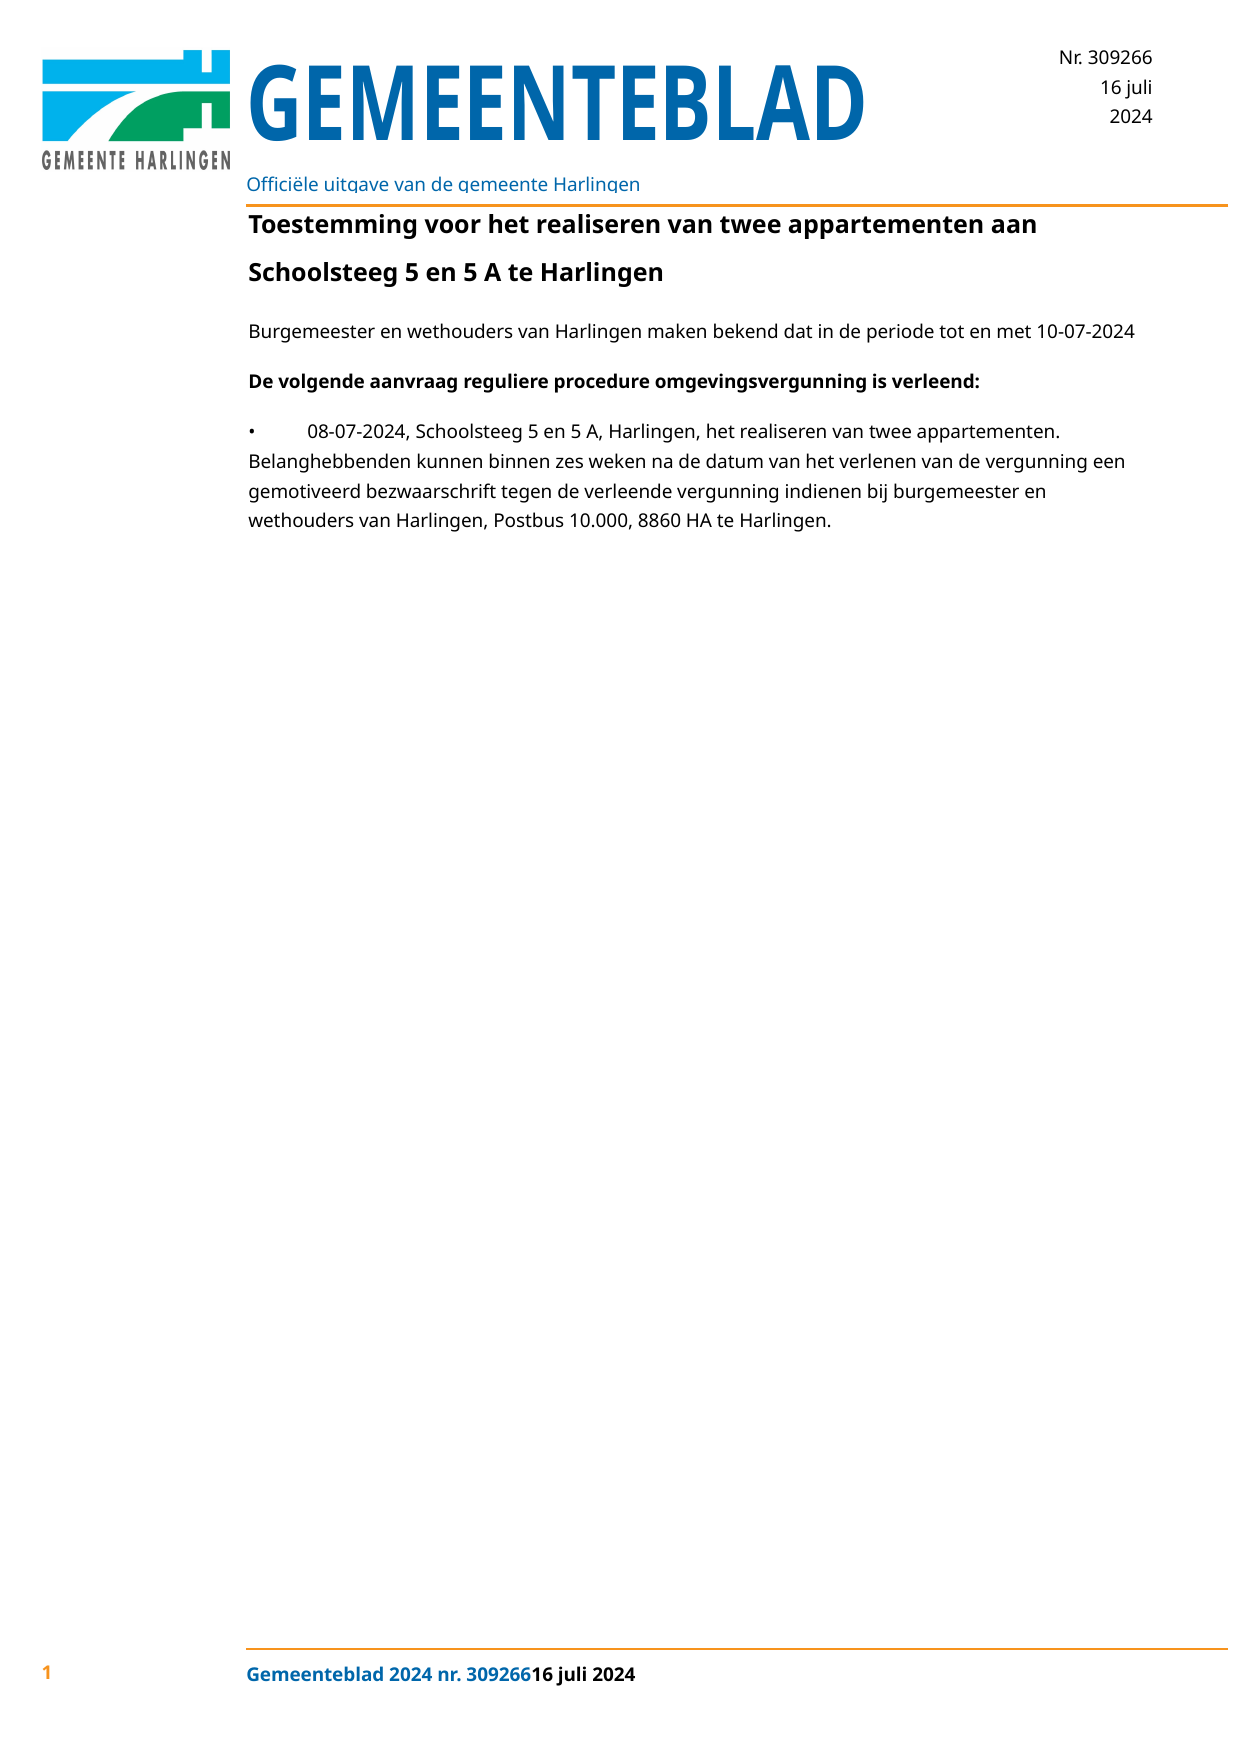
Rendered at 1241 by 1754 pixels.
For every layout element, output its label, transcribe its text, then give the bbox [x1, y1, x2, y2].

text Burgemeester en wethouders van Harlingen maken bekend dat in de periode tot en met 10-07-2024 [248, 318, 1152, 344]
picture [41, 47, 231, 172]
text Toestemming voor het realiseren van twee appartementen aan Schoolsteeg 5 en 5 A te Harlingen [248, 207, 1152, 288]
text De volgende aanvraag reguliere procedure omgevingsvergunning is verleend: [248, 368, 1152, 394]
text Belanghebbenden kunnen binnen zes weken na de datum van het verlenen van de vergunning een gemotiveerd bezwaarschrift tegen de verleende vergunning indienen bij burgemeester en wethouders van Harlingen, Postbus 10.000, 8860 HA te Harlingen. [248, 448, 1152, 533]
list 08-07-2024, Schoolsteeg 5 en 5 A, Harlingen, het realiseren van twee appartementen. [248, 419, 1152, 444]
